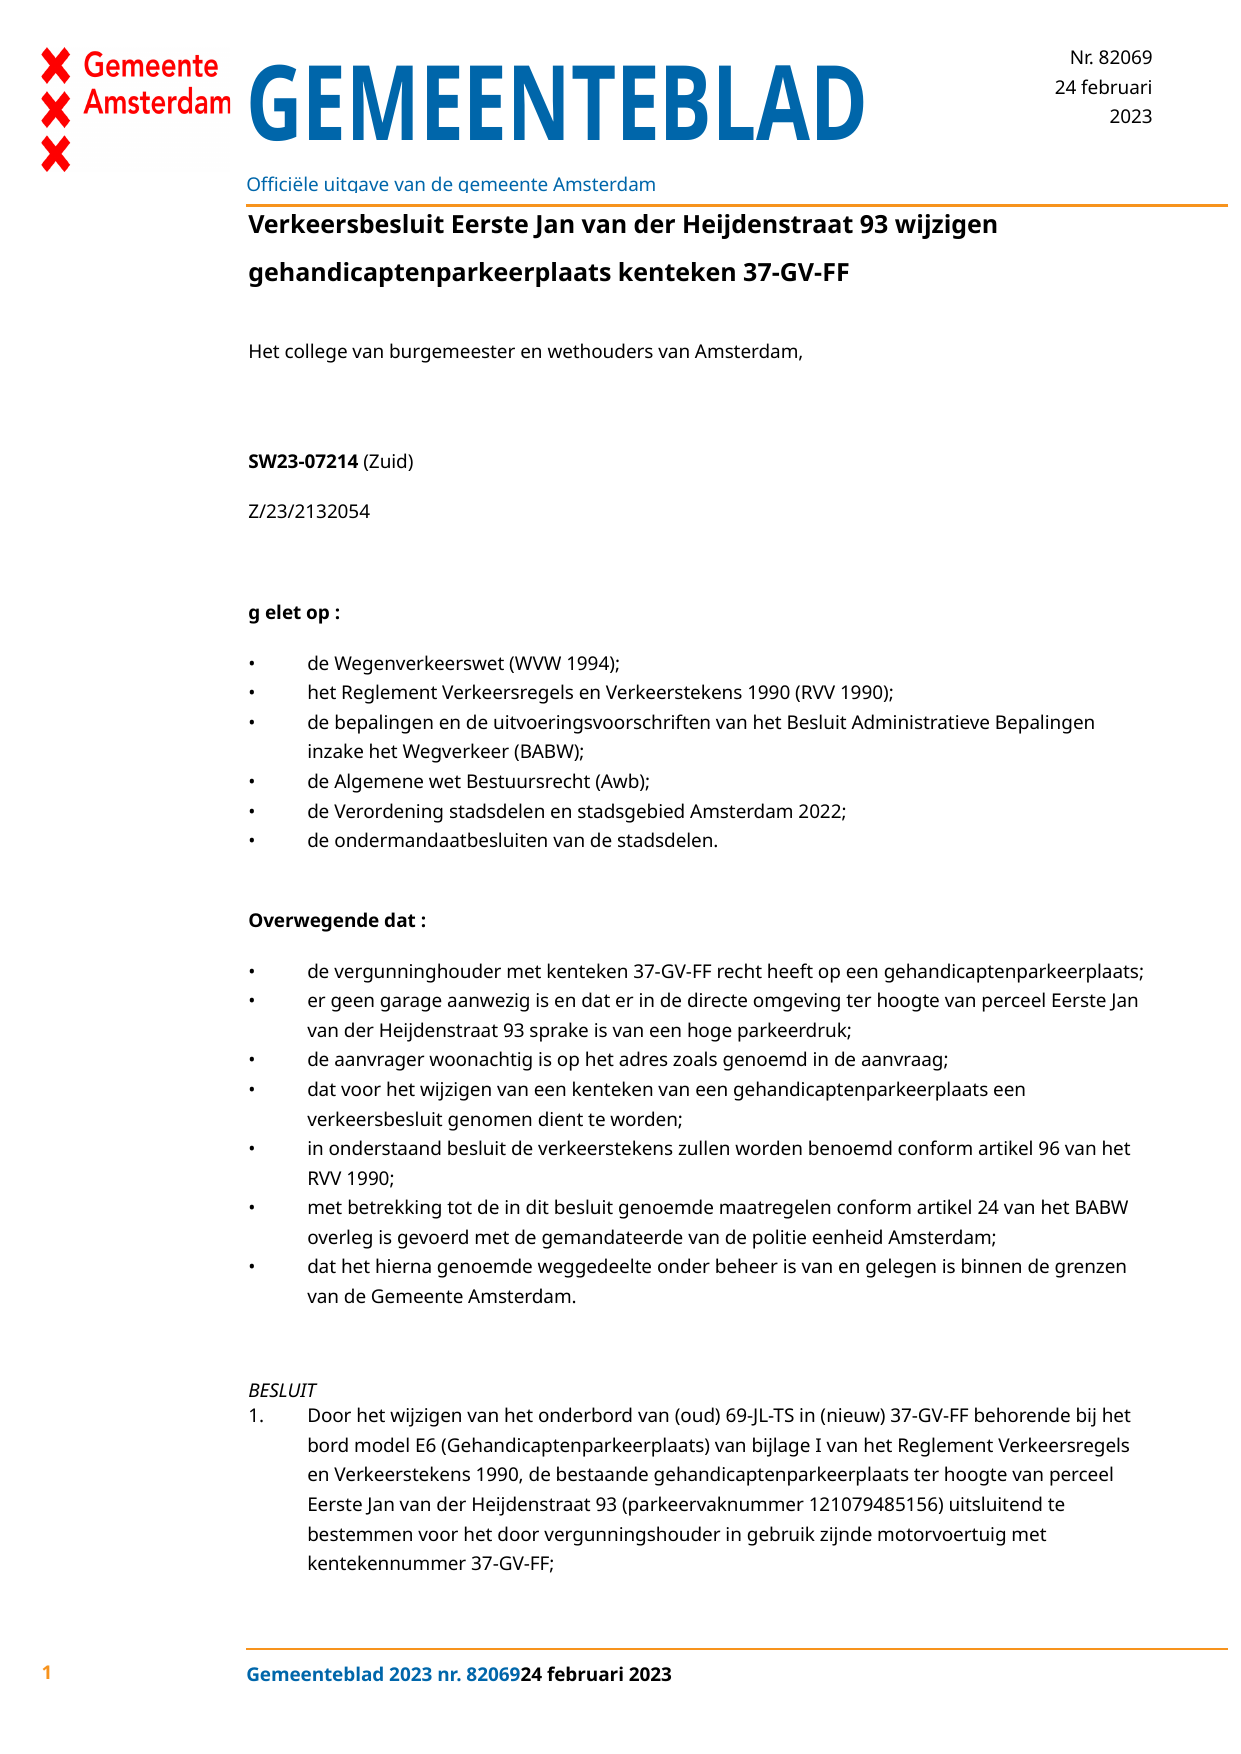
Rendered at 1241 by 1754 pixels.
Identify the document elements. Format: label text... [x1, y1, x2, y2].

text g elet op : [248, 599, 1152, 625]
text SW23-07214 (Zuid) [248, 448, 1152, 474]
list dat het hierna genoemde weggedeelte onder beheer is van en gelegen is binnen de grenzen van de Gemeente Amsterdam. [248, 1254, 1152, 1309]
list de bepalingen en de uitvoeringsvoorschriften van het Besluit Administratieve Bepalingen inzake het Wegverkeer (BABW); [248, 709, 1152, 764]
list in onderstaand besluit de verkeerstekens zullen worden benoemd conform artikel 96 van het RVV 1990; [248, 1135, 1152, 1191]
list dat voor het wijzigen van een kenteken van een gehandicaptenparkeerplaats een verkeersbesluit genomen dient te worden; [248, 1076, 1152, 1131]
list er geen garage aanwezig is en dat er in de directe omgeving ter hoogte van perceel Eerste Jan van der Heijdenstraat 93 sprake is van een hoge parkeerdruk; [248, 987, 1152, 1043]
text Overwegende dat : [248, 907, 1152, 933]
text BESLUIT [248, 1377, 1152, 1402]
text Verkeersbesluit Eerste Jan van der Heijdenstraat 93 wijzigen gehandicaptenparkeerplaats kenteken 37-GV-FF [248, 207, 1152, 288]
list de Wegenverkeerswet (WVW 1994); [248, 650, 1152, 676]
list de vergunninghouder met kenteken 37-GV-FF recht heeft op een gehandicaptenparkeerplaats; [248, 958, 1152, 983]
list de aanvrager woonachtig is op het adres zoals genoemd in de aanvraag; [248, 1047, 1152, 1072]
list met betrekking tot de in dit besluit genoemde maatregelen conform artikel 24 van het BABW overleg is gevoerd met de gemandateerde van de politie eenheid Amsterdam; [248, 1194, 1152, 1250]
text Z/23/2132054 [248, 499, 1152, 524]
picture [41, 47, 231, 172]
list de Algemene wet Bestuursrecht (Awb); [248, 768, 1152, 794]
list Door het wijzigen van het onderbord van (oud) 69-JL-TS in (nieuw) 37-GV-FF behorende bij het bord model E6 (Gehandicaptenparkeerplaats) van bijlage I van het Reglement Verkeersregels en Verkeerstekens 1990, de bestaande gehandicaptenparkeerplaats ter hoogte van perceel Eerste Jan van der Heijdenstraat 93 (parkeervaknummer 121079485156) uitsluitend te bestemmen voor het door vergunningshouder in gebruik zijnde motorvoertuig met kentekennummer 37-GV-FF; [248, 1402, 1152, 1576]
list de ondermandaatbesluiten van de stadsdelen. [248, 827, 1152, 853]
text Het college van burgemeester en wethouders van Amsterdam, [248, 339, 1152, 364]
list het Reglement Verkeersregels en Verkeerstekens 1990 (RVV 1990); [248, 679, 1152, 705]
list de Verordening stadsdelen en stadsgebied Amsterdam 2022; [248, 798, 1152, 823]
